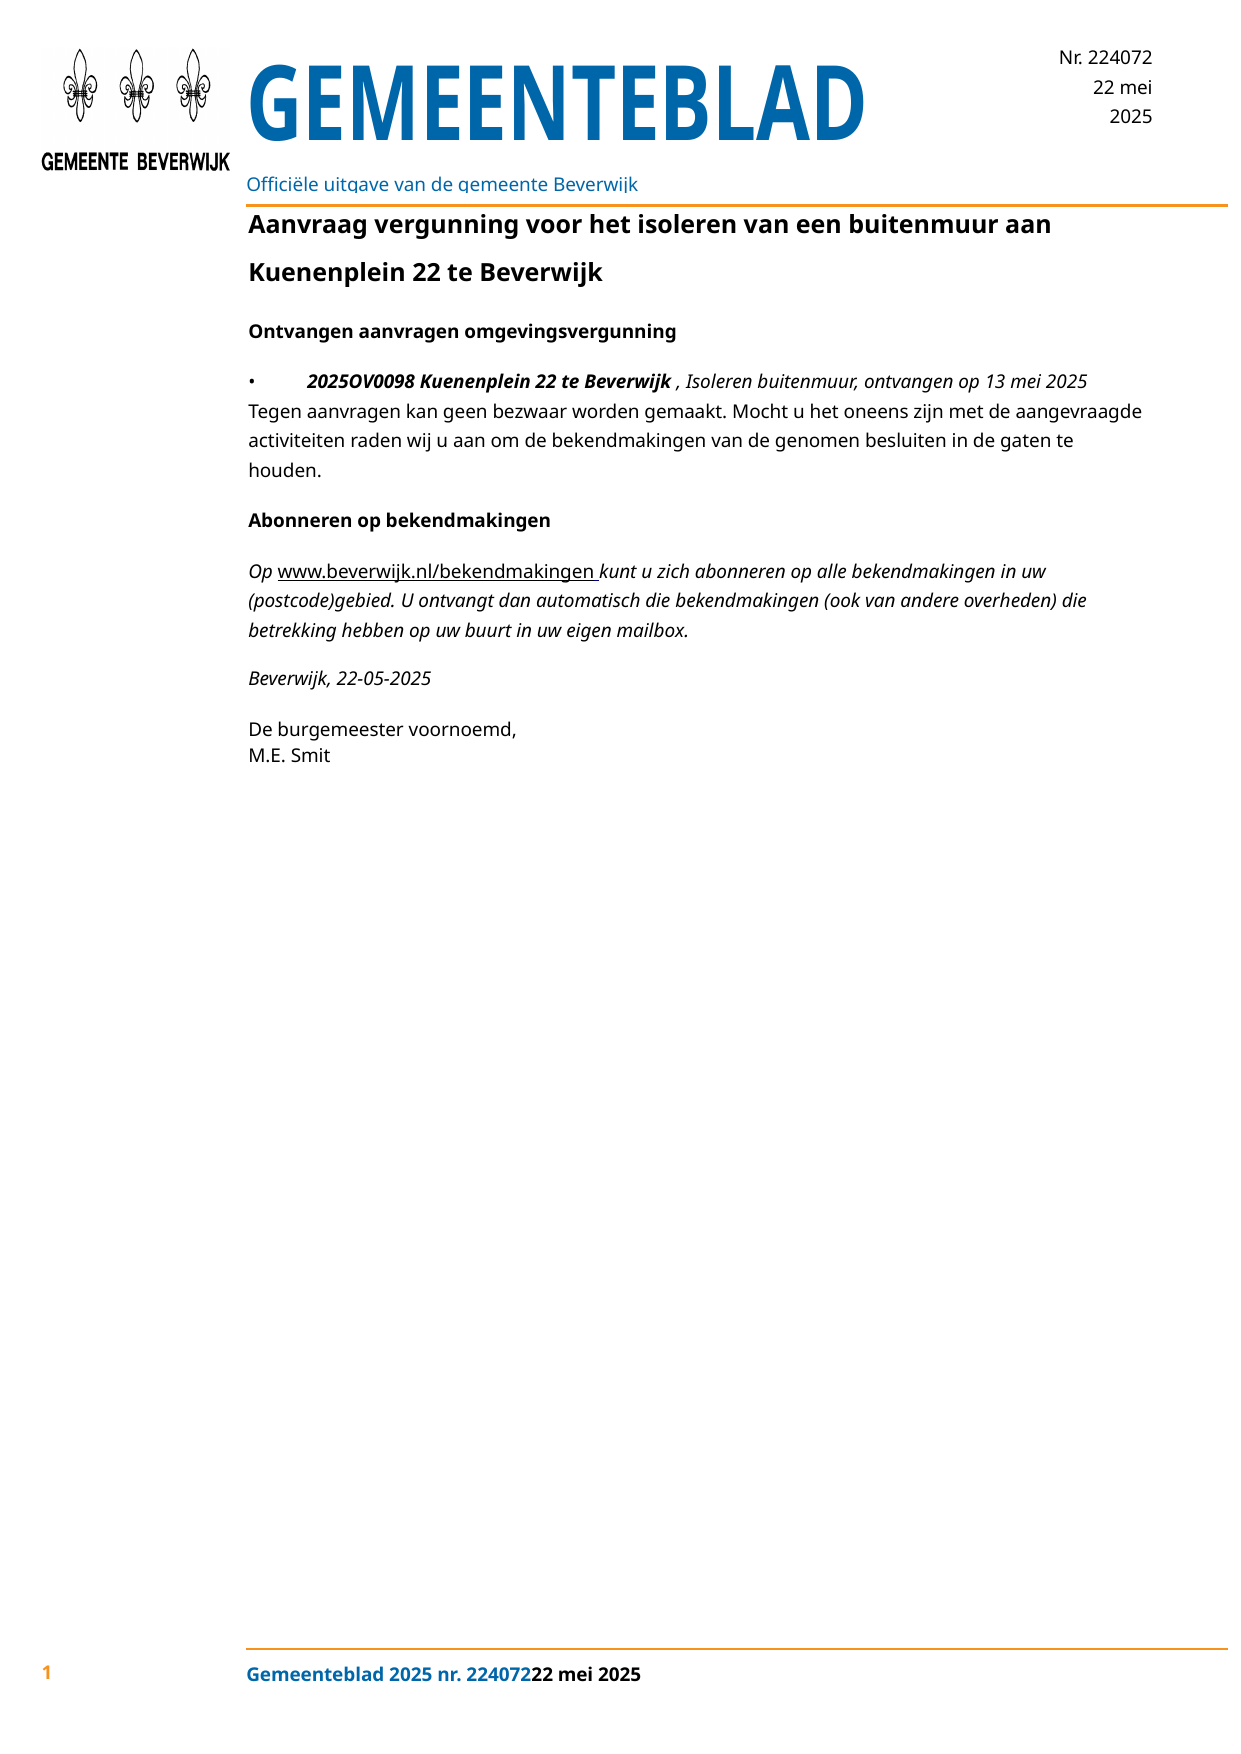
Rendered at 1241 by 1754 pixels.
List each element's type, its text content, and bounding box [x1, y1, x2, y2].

text Aanvraag vergunning voor het isoleren van een buitenmuur aan Kuenenplein 22 te Beverwijk [248, 207, 1152, 288]
text Op www.beverwijk.nl/bekendmakingen kunt u zich abonneren op alle bekendmakingen in uw (postcode)gebied. U ontvangt dan automatisch die bekendmakingen (ook van andere overheden) die betrekking hebben op uw buurt in uw eigen mailbox. [248, 558, 1152, 643]
list 2025OV0098 Kuenenplein 22 te Beverwijk , Isoleren buitenmuur, ontvangen op 13 mei 2025 [248, 368, 1152, 394]
text Beverwijk, 22-05-2025 [248, 665, 1152, 691]
picture [41, 47, 231, 172]
text Abonneren op bekendmakingen [248, 507, 1152, 533]
text De burgemeester voornoemd, [248, 716, 1152, 742]
text Ontvangen aanvragen omgevingsvergunning [248, 318, 1152, 344]
text M.E. Smit [248, 742, 1152, 768]
text Tegen aanvragen kan geen bezwaar worden gemaakt. Mocht u het oneens zijn met de aangevraagde activiteiten raden wij u aan om de bekendmakingen van de genomen besluiten in de gaten te houden. [248, 398, 1152, 483]
